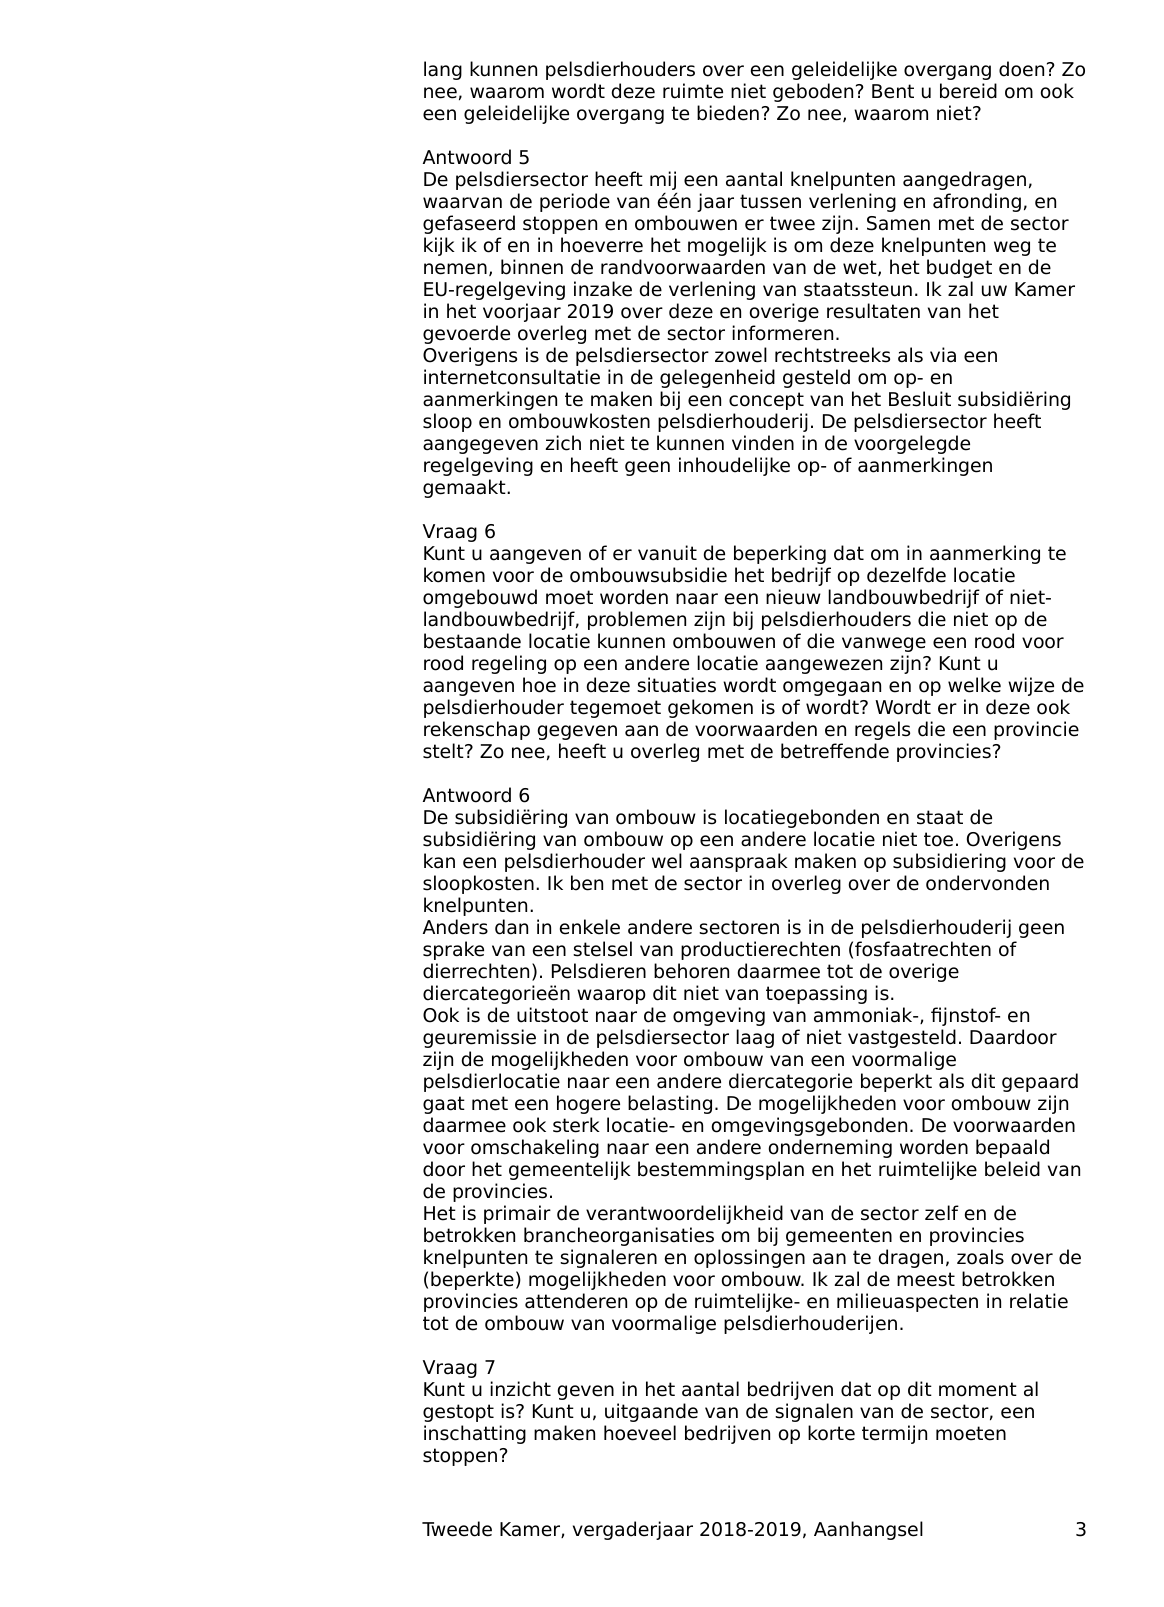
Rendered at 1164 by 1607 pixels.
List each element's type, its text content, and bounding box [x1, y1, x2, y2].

text Vraag 7 [422, 1357, 1087, 1379]
text De subsidiëring van ombouw is locatiegebonden en staat de subsidiëring van ombouw op een andere locatie niet toe. Overigens kan een pelsdierhouder wel aanspraak maken op subsidiering voor de sloopkosten. Ik ben met de sector in overleg over de ondervonden knelpunten. [422, 807, 1087, 917]
text Het is primair de verantwoordelijkheid van de sector zelf en de betrokken brancheorganisaties om bij gemeenten en provincies knelpunten te signaleren en oplossingen aan te dragen, zoals over de (beperkte) mogelijkheden voor ombouw. Ik zal de meest betrokken provincies attenderen op de ruimtelijke- en milieuaspecten in relatie tot de ombouw van voormalige pelsdierhouderijen. [422, 1203, 1087, 1334]
text Kunt u aangeven of er vanuit de beperking dat om in aanmerking te komen voor de ombouwsubsidie het bedrijf op dezelfde locatie omgebouwd moet worden naar een nieuw landbouwbedrijf of niet- landbouwbedrijf, problemen zijn bij pelsdierhouders die niet op de bestaande locatie kunnen ombouwen of die vanwege een rood voor rood regeling op een andere locatie aangewezen zijn? Kunt u aangeven hoe in deze situaties wordt omgegaan en op welke wijze de pelsdierhouder tegemoet gekomen is of wordt? Wordt er in deze ook rekenschap gegeven aan de voorwaarden en regels die een provincie stelt? Zo nee, heeft u overleg met de betreffende provincies? [422, 543, 1087, 763]
text Anders dan in enkele andere sectoren is in de pelsdierhouderij geen sprake van een stelsel van productierechten (fosfaatrechten of dierrechten). Pelsdieren behoren daarmee tot de overige diercategorieën waarop dit niet van toepassing is. [422, 917, 1087, 1005]
text lang kunnen pelsdierhouders over een geleidelijke overgang doen? Zo nee, waarom wordt deze ruimte niet geboden? Bent u bereid om ook een geleidelijke overgang te bieden? Zo nee, waarom niet? [422, 59, 1087, 125]
text Overigens is de pelsdiersector zowel rechtstreeks als via een internetconsultatie in de gelegenheid gesteld om op- en aanmerkingen te maken bij een concept van het Besluit subsidiëring sloop en ombouwkosten pelsdierhouderij. De pelsdiersector heeft aangegeven zich niet te kunnen vinden in de voorgelegde regelgeving en heeft geen inhoudelijke op- of aanmerkingen gemaakt. [422, 345, 1087, 499]
text Antwoord 6 [422, 785, 1087, 807]
text Antwoord 5 [422, 147, 1087, 169]
text Vraag 6 [422, 521, 1087, 543]
text Ook is de uitstoot naar de omgeving van ammoniak-, fijnstof- en geuremissie in de pelsdiersector laag of niet vastgesteld. Daardoor zijn de mogelijkheden voor ombouw van een voormalige pelsdierlocatie naar een andere diercategorie beperkt als dit gepaard gaat met een hogere belasting. De mogelijkheden voor ombouw zijn daarmee ook sterk locatie- en omgevingsgebonden. De voorwaarden voor omschakeling naar een andere onderneming worden bepaald door het gemeentelijk bestemmingsplan en het ruimtelijke beleid van de provincies. [422, 1005, 1087, 1203]
text Kunt u inzicht geven in het aantal bedrijven dat op dit moment al gestopt is? Kunt u, uitgaande van de signalen van de sector, een inschatting maken hoeveel bedrijven op korte termijn moeten stoppen? [422, 1379, 1087, 1467]
text De pelsdiersector heeft mij een aantal knelpunten aangedragen, waarvan de periode van één jaar tussen verlening en afronding, en gefaseerd stoppen en ombouwen er twee zijn. Samen met de sector kijk ik of en in hoeverre het mogelijk is om deze knelpunten weg te nemen, binnen de randvoorwaarden van de wet, het budget en de EU-regelgeving inzake de verlening van staatssteun. Ik zal uw Kamer in het voorjaar 2019 over deze en overige resultaten van het gevoerde overleg met de sector informeren. [422, 169, 1087, 345]
